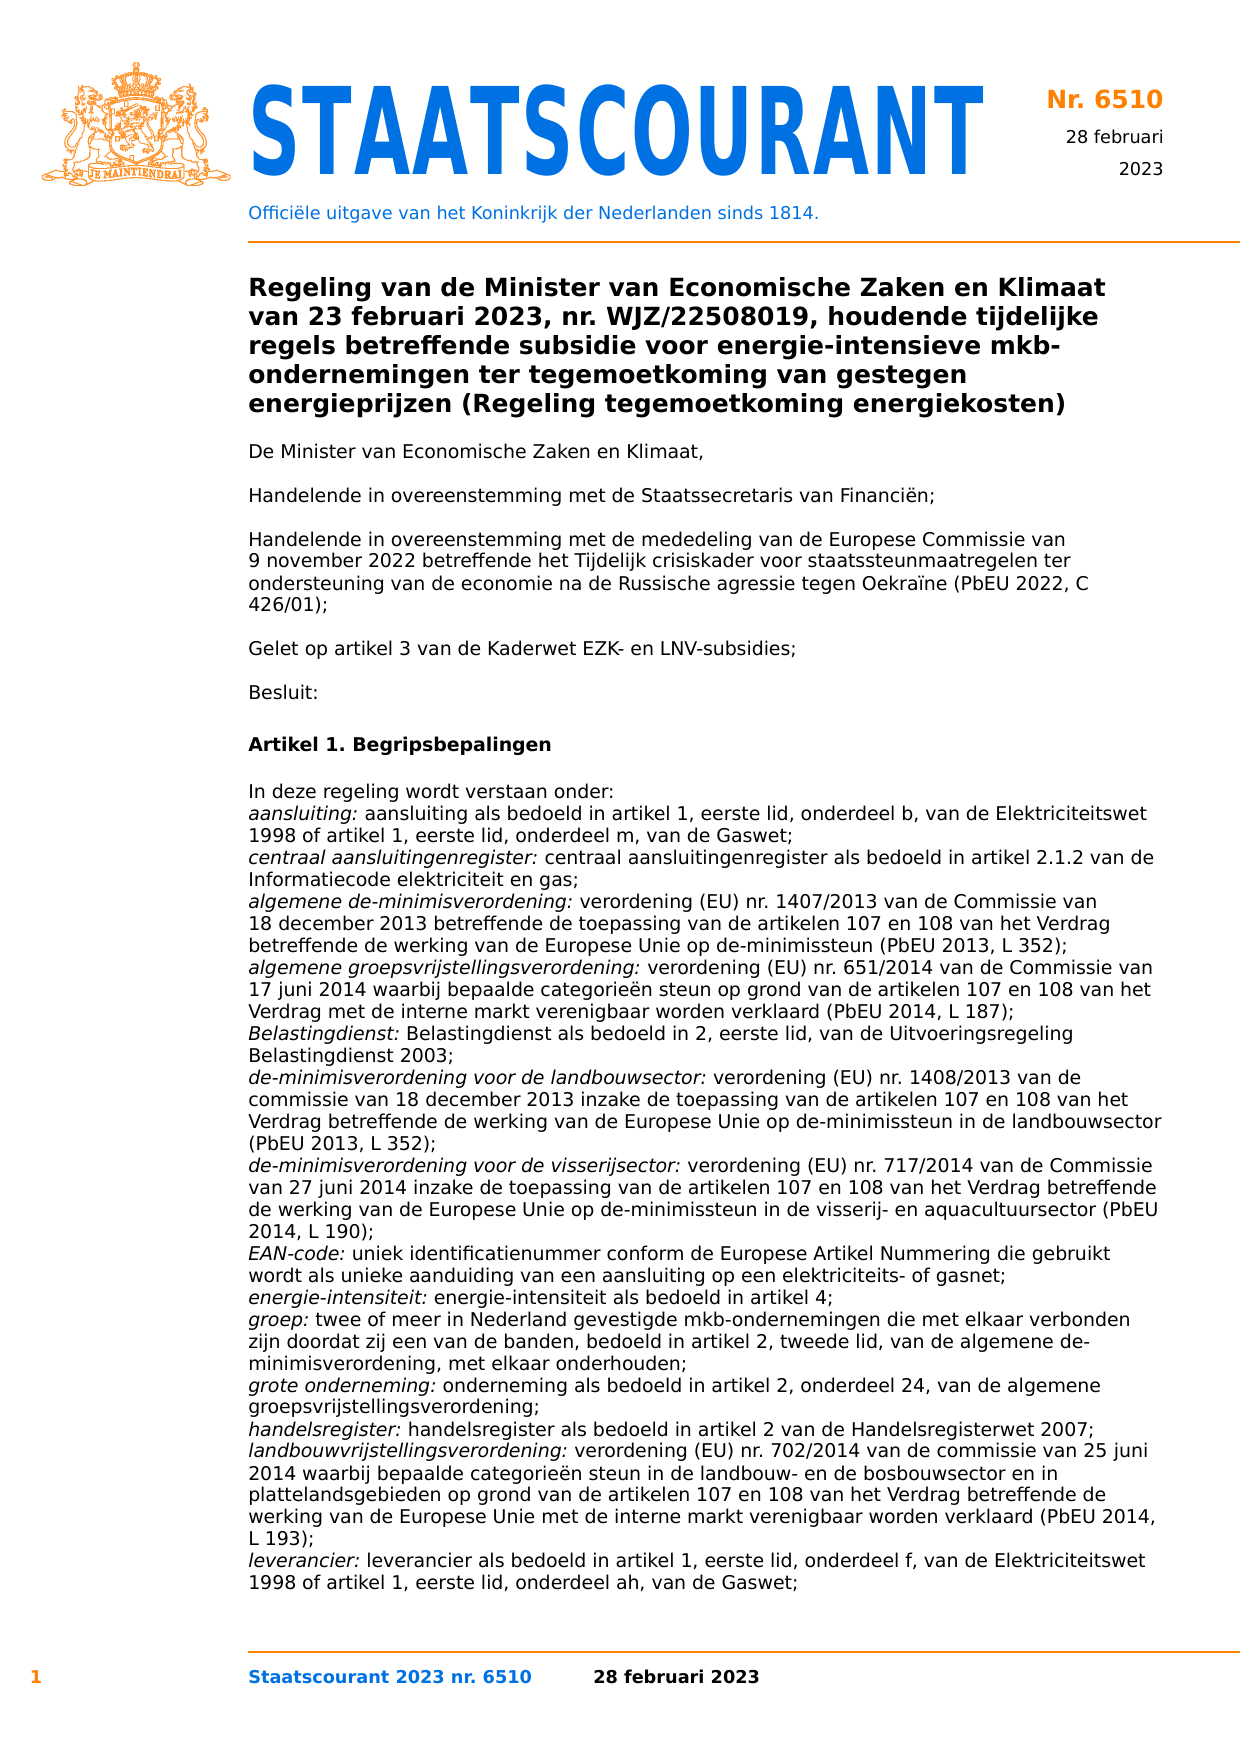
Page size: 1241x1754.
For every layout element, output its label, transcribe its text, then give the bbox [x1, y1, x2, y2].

text Besluit: [248, 682, 1163, 704]
text Handelende in overeenstemming met de Staatssecretaris van Financiën; [248, 484, 1163, 507]
table_header STAATSCOURANT [248, 62, 998, 203]
text In deze regeling wordt verstaan onder: [248, 781, 1163, 803]
text Gelet op artikel 3 van de Kaderwet EZK- en LNV-subsidies; [248, 638, 1163, 660]
table_cell Officiële uitgave van het Koninkrijk der Nederlanden sinds 1814. [248, 203, 1240, 241]
text energie-intensiteit: energie-intensiteit als bedoeld in artikel 4; [248, 1287, 1163, 1308]
table_header Nr. 6510 [998, 62, 1240, 121]
text landbouwvrijstellingsverordening: verordening (EU) nr. 702/2014 van de commissie van 25 juni 2014 waarbij bepaalde categorieën steun in de landbouw- en de bosbouwsector en in plattelandsgebieden op grond van de artikelen 107 en 108 van het Verdrag betreffende de werking van de Europese Unie met de interne markt verenigbaar worden verklaard (PbEU 2014, L 193); [248, 1440, 1163, 1550]
text aansluiting: aansluiting als bedoeld in artikel 1, eerste lid, onderdeel b, van de Elektriciteitswet 1998 of artikel 1, eerste lid, onderdeel m, van de Gaswet; [248, 803, 1163, 847]
text de-minimisverordening voor de landbouwsector: verordening (EU) nr. 1408/2013 van de commissie van 18 december 2013 inzake de toepassing van de artikelen 107 en 108 van het Verdrag betreffende de werking van de Europese Unie op de-minimissteun in de landbouwsector (PbEU 2013, L 352); [248, 1067, 1163, 1155]
text grote onderneming: onderneming als bedoeld in artikel 2, onderdeel 24, van de algemene groepsvrijstellingsverordening; [248, 1374, 1163, 1418]
text centraal aansluitingenregister: centraal aansluitingenregister als bedoeld in artikel 2.1.2 van de Informatiecode elektriciteit en gas; [248, 847, 1163, 891]
text de-minimisverordening voor de visserijsector: verordening (EU) nr. 717/2014 van de Commissie van 27 juni 2014 inzake de toepassing van de artikelen 107 en 108 van het Verdrag betreffende de werking van de Europese Unie op de-minimissteun in de visserij- en aquacultuursector (PbEU 2014, L 190); [248, 1155, 1163, 1243]
text Handelende in overeenstemming met de mededeling van de Europese Commissie van 9 november 2022 betreffende het Tijdelijk crisiskader voor staatssteunmaatregelen ter ondersteuning van de economie na de Russische agressie tegen Oekraïne (PbEU 2022, C 426/01); [248, 528, 1163, 616]
subtitle Artikel 1. Begripsbepalingen [248, 734, 1163, 756]
subtitle Regeling van de Minister van Economische Zaken en Klimaat van 23 februari 2023, nr. WJZ/22508019, houdende tijdelijke regels betreffende subsidie voor energie-intensieve mkb-ondernemingen ter tegemoetkoming van gestegen energieprijzen (Regeling tegemoetkoming energiekosten) [248, 273, 1163, 419]
text algemene groepsvrijstellingsverordening: verordening (EU) nr. 651/2014 van de Commissie van 17 juni 2014 waarbij bepaalde categorieën steun op grond van de artikelen 107 en 108 van het Verdrag met de interne markt verenigbaar worden verklaard (PbEU 2014, L 187); [248, 957, 1163, 1023]
text handelsregister: handelsregister als bedoeld in artikel 2 van de Handelsregisterwet 2007; [248, 1418, 1163, 1440]
table_cell 2023 [998, 153, 1240, 203]
text algemene de-minimisverordening: verordening (EU) nr. 1407/2013 van de Commissie van 18 december 2013 betreffende de toepassing van de artikelen 107 en 108 van het Verdrag betreffende de werking van de Europese Unie op de-minimissteun (PbEU 2013, L 352); [248, 891, 1163, 957]
picture [41, 62, 231, 186]
table_cell 28 februari [998, 121, 1240, 153]
text Belastingdienst: Belastingdienst als bedoeld in 2, eerste lid, van de Uitvoeringsregeling Belastingdienst 2003; [248, 1023, 1163, 1067]
text groep: twee of meer in Nederland gevestigde mkb-ondernemingen die met elkaar verbonden zijn doordat zij een van de banden, bedoeld in artikel 2, tweede lid, van de algemene de-minimisverordening, met elkaar onderhouden; [248, 1308, 1163, 1374]
text leverancier: leverancier als bedoeld in artikel 1, eerste lid, onderdeel f, van de Elektriciteitswet 1998 of artikel 1, eerste lid, onderdeel ah, van de Gaswet; [248, 1550, 1163, 1594]
text De Minister van Economische Zaken en Klimaat, [248, 441, 1163, 463]
table_header [25, 62, 248, 241]
text EAN-code: uniek identificatienummer conform de Europese Artikel Nummering die gebruikt wordt als unieke aanduiding van een aansluiting op een elektriciteits- of gasnet; [248, 1243, 1163, 1287]
